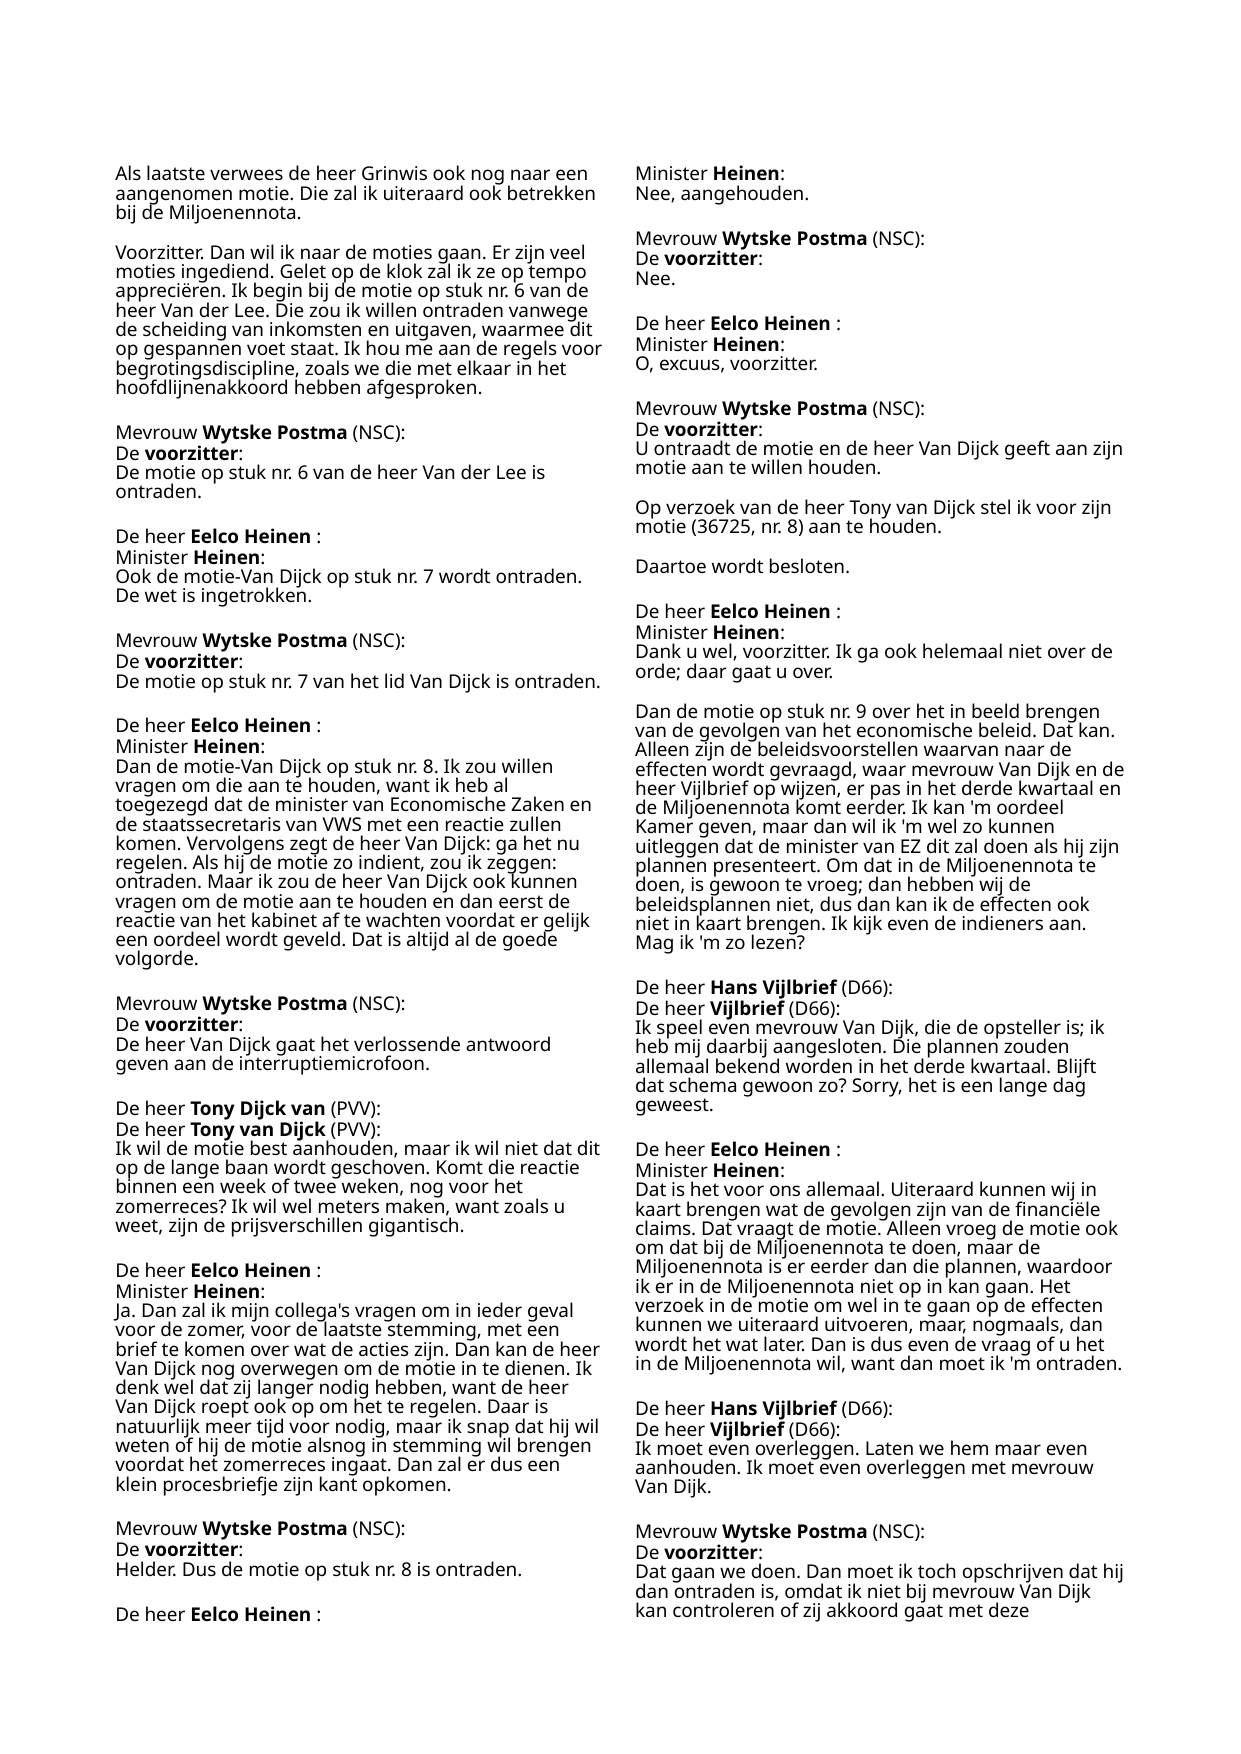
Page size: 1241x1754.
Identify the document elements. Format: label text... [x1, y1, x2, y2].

text De heer Tony Dijck van (PVV): [115, 1095, 605, 1121]
text Op verzoek van de heer Tony van Dijck stel ik voor zijn motie (36725, nr. 8) aan te houden. [635, 499, 1125, 538]
text Minister Heinen: [115, 1283, 605, 1302]
text De heer Eelco Heinen : [115, 523, 605, 549]
text Dan de motie op stuk nr. 9 over het in beeld brengen van de gevolgen van het economische beleid. Dat kan. Alleen zijn de beleidsvoorstellen waarvan naar de effecten wordt gevraagd, waar mevrouw Van Dijk en de heer Vijlbrief op wijzen, er pas in het derde kwartaal en de Miljoenennota komt eerder. Ik kan 'm oordeel Kamer geven, maar dan wil ik 'm wel zo kunnen uitleggen dat de minister van EZ dit zal doen als hij zijn plannen presenteert. Om dat in de Miljoenennota te doen, is gewoon te vroeg; dan hebben wij de beleidsplannen niet, dus dan kan ik de effecten ook niet in kaart brengen. Ik kijk even de indieners aan. Mag ik 'm zo lezen? [635, 703, 1125, 953]
text De heer Vijlbrief (D66): [635, 1000, 1125, 1019]
text Mevrouw Wytske Postma (NSC): [115, 1516, 605, 1541]
text Minister Heinen: [635, 165, 1125, 184]
text O, excuus, voorzitter. [635, 355, 1125, 374]
text Minister Heinen: [115, 738, 605, 758]
text De voorzitter: [115, 653, 605, 673]
text De heer Eelco Heinen : [115, 713, 605, 738]
text Mevrouw Wytske Postma (NSC): [635, 1518, 1125, 1544]
text Ja. Dan zal ik mijn collega's vragen om in ieder geval voor de zomer, voor de laatste stemming, met een brief te komen over wat de acties zijn. Dan kan de heer Van Dijck nog overwegen om de motie in te dienen. Ik denk wel dat zij langer nodig hebben, want de heer Van Dijck roept ook op om het te regelen. Daar is natuurlijk meer tijd voor nodig, maar ik snap dat hij wil weten of hij de motie alsnog in stemming wil brengen voordat het zomerreces ingaat. Dan zal er dus een klein procesbriefje zijn kant opkomen. [115, 1302, 605, 1495]
text De voorzitter: [115, 1541, 605, 1561]
text Minister Heinen: [635, 624, 1125, 643]
text De voorzitter: [115, 444, 605, 464]
text Als laatste verwees de heer Grinwis ook nog naar een aangenomen motie. Die zal ik uiteraard ook betrekken bij de Miljoenennota. [115, 165, 605, 223]
text Mevrouw Wytske Postma (NSC): [115, 628, 605, 653]
text Helder. Dus de motie op stuk nr. 8 is ontraden. [115, 1561, 605, 1580]
text Dat gaan we doen. Dan moet ik toch opschrijven dat hij dan ontraden is, omdat ik niet bij mevrouw Van Dijk kan controleren of zij akkoord gaat met deze [635, 1563, 1125, 1621]
text Daartoe wordt besloten. [635, 558, 1125, 578]
text De voorzitter: [635, 421, 1125, 440]
text Mevrouw Wytske Postma (NSC): [115, 991, 605, 1016]
text De heer Eelco Heinen : [115, 1257, 605, 1283]
text Mevrouw Wytske Postma (NSC): [635, 395, 1125, 421]
text De heer Eelco Heinen : [115, 1601, 605, 1626]
text De motie op stuk nr. 7 van het lid Van Dijck is ontraden. [115, 673, 605, 692]
text Ook de motie-Van Dijck op stuk nr. 7 wordt ontraden. De wet is ingetrokken. [115, 568, 605, 607]
text De heer Hans Vijlbrief (D66): [635, 1395, 1125, 1421]
text De heer Eelco Heinen : [635, 310, 1125, 336]
text De heer Vijlbrief (D66): [635, 1421, 1125, 1440]
text De voorzitter: [115, 1016, 605, 1036]
text De heer Hans Vijlbrief (D66): [635, 974, 1125, 1000]
text Nee. [635, 270, 1125, 289]
text De voorzitter: [635, 1544, 1125, 1563]
text De voorzitter: [635, 250, 1125, 270]
text Dat is het voor ons allemaal. Uiteraard kunnen wij in kaart brengen wat de gevolgen zijn van de financiële claims. Dat vraagt de motie. Alleen vroeg de motie ook om dat bij de Miljoenennota te doen, maar de Miljoenennota is er eerder dan die plannen, waardoor ik er in de Miljoenennota niet op in kan gaan. Het verzoek in de motie om wel in te gaan op de effecten kunnen we uiteraard uitvoeren, maar, nogmaals, dan wordt het wat later. Dan is dus even de vraag of u het in de Miljoenennota wil, want dan moet ik 'm ontraden. [635, 1181, 1125, 1374]
text Ik moet even overleggen. Laten we hem maar even aanhouden. Ik moet even overleggen met mevrouw Van Dijk. [635, 1440, 1125, 1498]
text Minister Heinen: [635, 336, 1125, 355]
text Minister Heinen: [635, 1162, 1125, 1181]
text De heer Van Dijck gaat het verlossende antwoord geven aan de interruptiemicrofoon. [115, 1036, 605, 1074]
text De heer Tony van Dijck (PVV): [115, 1121, 605, 1140]
text Mevrouw Wytske Postma (NSC): [115, 419, 605, 444]
text De motie op stuk nr. 6 van de heer Van der Lee is ontraden. [115, 464, 605, 502]
text Mevrouw Wytske Postma (NSC): [635, 225, 1125, 250]
text Voorzitter. Dan wil ik naar de moties gaan. Er zijn veel moties ingediend. Gelet op de klok zal ik ze op tempo appreciëren. Ik begin bij de motie op stuk nr. 6 van de heer Van der Lee. Die zou ik willen ontraden vanwege de scheiding van inkomsten en uitgaven, waarmee dit op gespannen voet staat. Ik hou me aan de regels voor begrotingsdiscipline, zoals we die met elkaar in het hoofdlijnenakkoord hebben afgesproken. [115, 244, 605, 398]
text Nee, aangehouden. [635, 184, 1125, 204]
text Ik speel even mevrouw Van Dijk, die de opsteller is; ik heb mij daarbij aangesloten. Die plannen zouden allemaal bekend worden in het derde kwartaal. Blijft dat schema gewoon zo? Sorry, het is een lange dag geweest. [635, 1019, 1125, 1116]
text De heer Eelco Heinen : [635, 598, 1125, 624]
text U ontraadt de motie en de heer Van Dijck geeft aan zijn motie aan te willen houden. [635, 440, 1125, 478]
text Minister Heinen: [115, 549, 605, 568]
text Ik wil de motie best aanhouden, maar ik wil niet dat dit op de lange baan wordt geschoven. Komt die reactie binnen een week of twee weken, nog voor het zomerreces? Ik wil wel meters maken, want zoals u weet, zijn de prijsverschillen gigantisch. [115, 1140, 605, 1236]
text De heer Eelco Heinen : [635, 1136, 1125, 1162]
text Dan de motie-Van Dijck op stuk nr. 8. Ik zou willen vragen om die aan te houden, want ik heb al toegezegd dat de minister van Economische Zaken en de staatssecretaris van VWS met een reactie zullen komen. Vervolgens zegt de heer Van Dijck: ga het nu regelen. Als hij de motie zo indient, zou ik zeggen: ontraden. Maar ik zou de heer Van Dijck ook kunnen vragen om de motie aan te houden en dan eerst de reactie van het kabinet af te wachten voordat er gelijk een oordeel wordt geveld. Dat is altijd al de goede volgorde. [115, 758, 605, 970]
text Dank u wel, voorzitter. Ik ga ook helemaal niet over de orde; daar gaat u over. [635, 643, 1125, 682]
